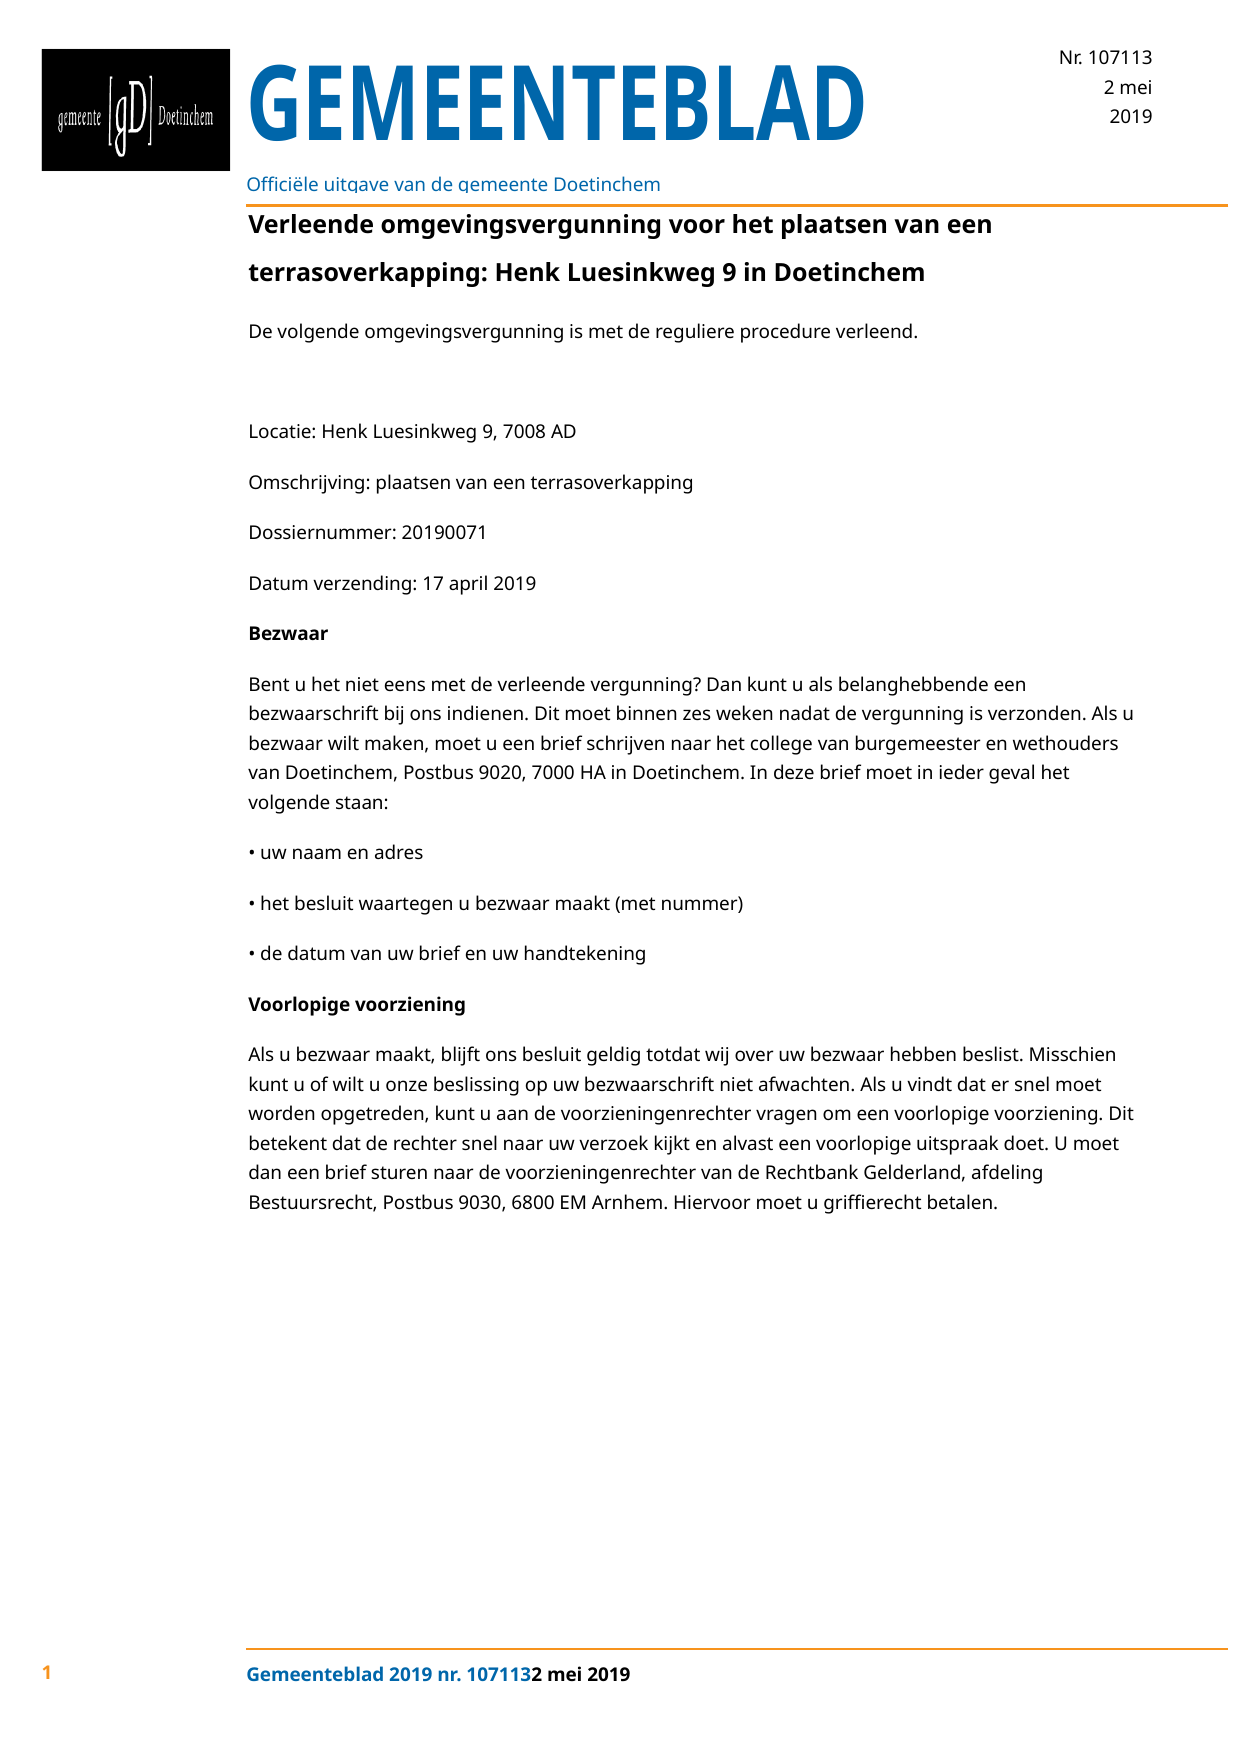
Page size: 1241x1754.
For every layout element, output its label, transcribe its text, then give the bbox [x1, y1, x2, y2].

text • het besluit waartegen u bezwaar maakt (met nummer) [248, 890, 1152, 916]
text Verleende omgevingsvergunning voor het plaatsen van een terrasoverkapping: Henk Luesinkweg 9 in Doetinchem [248, 207, 1152, 288]
text Omschrijving: plaatsen van een terrasoverkapping [248, 469, 1152, 495]
text Bezwaar [248, 620, 1152, 646]
text De volgende omgevingsvergunning is met de reguliere procedure verleend. [248, 318, 1152, 344]
text Locatie: Henk Luesinkweg 9, 7008 AD [248, 419, 1152, 444]
text • de datum van uw brief en uw handtekening [248, 940, 1152, 966]
text Voorlopige voorziening [248, 991, 1152, 1017]
text • uw naam en adres [248, 839, 1152, 865]
text Als u bezwaar maakt, blijft ons besluit geldig totdat wij over uw bezwaar hebben beslist. Misschien kunt u of wilt u onze beslissing op uw bezwaarschrift niet afwachten. Als u vindt dat er snel moet worden opgetreden, kunt u aan de voorzieningenrechter vragen om een voorlopige voorziening. Dit betekent dat de rechter snel naar uw verzoek kijkt en alvast een voorlopige uitspraak doet. U moet dan een brief sturen naar de voorzieningenrechter van de Rechtbank Gelderland, afdeling Bestuursrecht, Postbus 9030, 6800 EM Arnhem. Hiervoor moet u griffierecht betalen. [248, 1041, 1152, 1215]
text Datum verzending: 17 april 2019 [248, 570, 1152, 596]
text Bent u het niet eens met de verleende vergunning? Dan kunt u als belanghebbende een bezwaarschrift bij ons indienen. Dit moet binnen zes weken nadat de vergunning is verzonden. Als u bezwaar wilt maken, moet u een brief schrijven naar het college van burgemeester en wethouders van Doetinchem, Postbus 9020, 7000 HA in Doetinchem. In deze brief moet in ieder geval het volgende staan: [248, 671, 1152, 815]
text Dossiernummer: 20190071 [248, 519, 1152, 545]
picture [41, 47, 231, 172]
